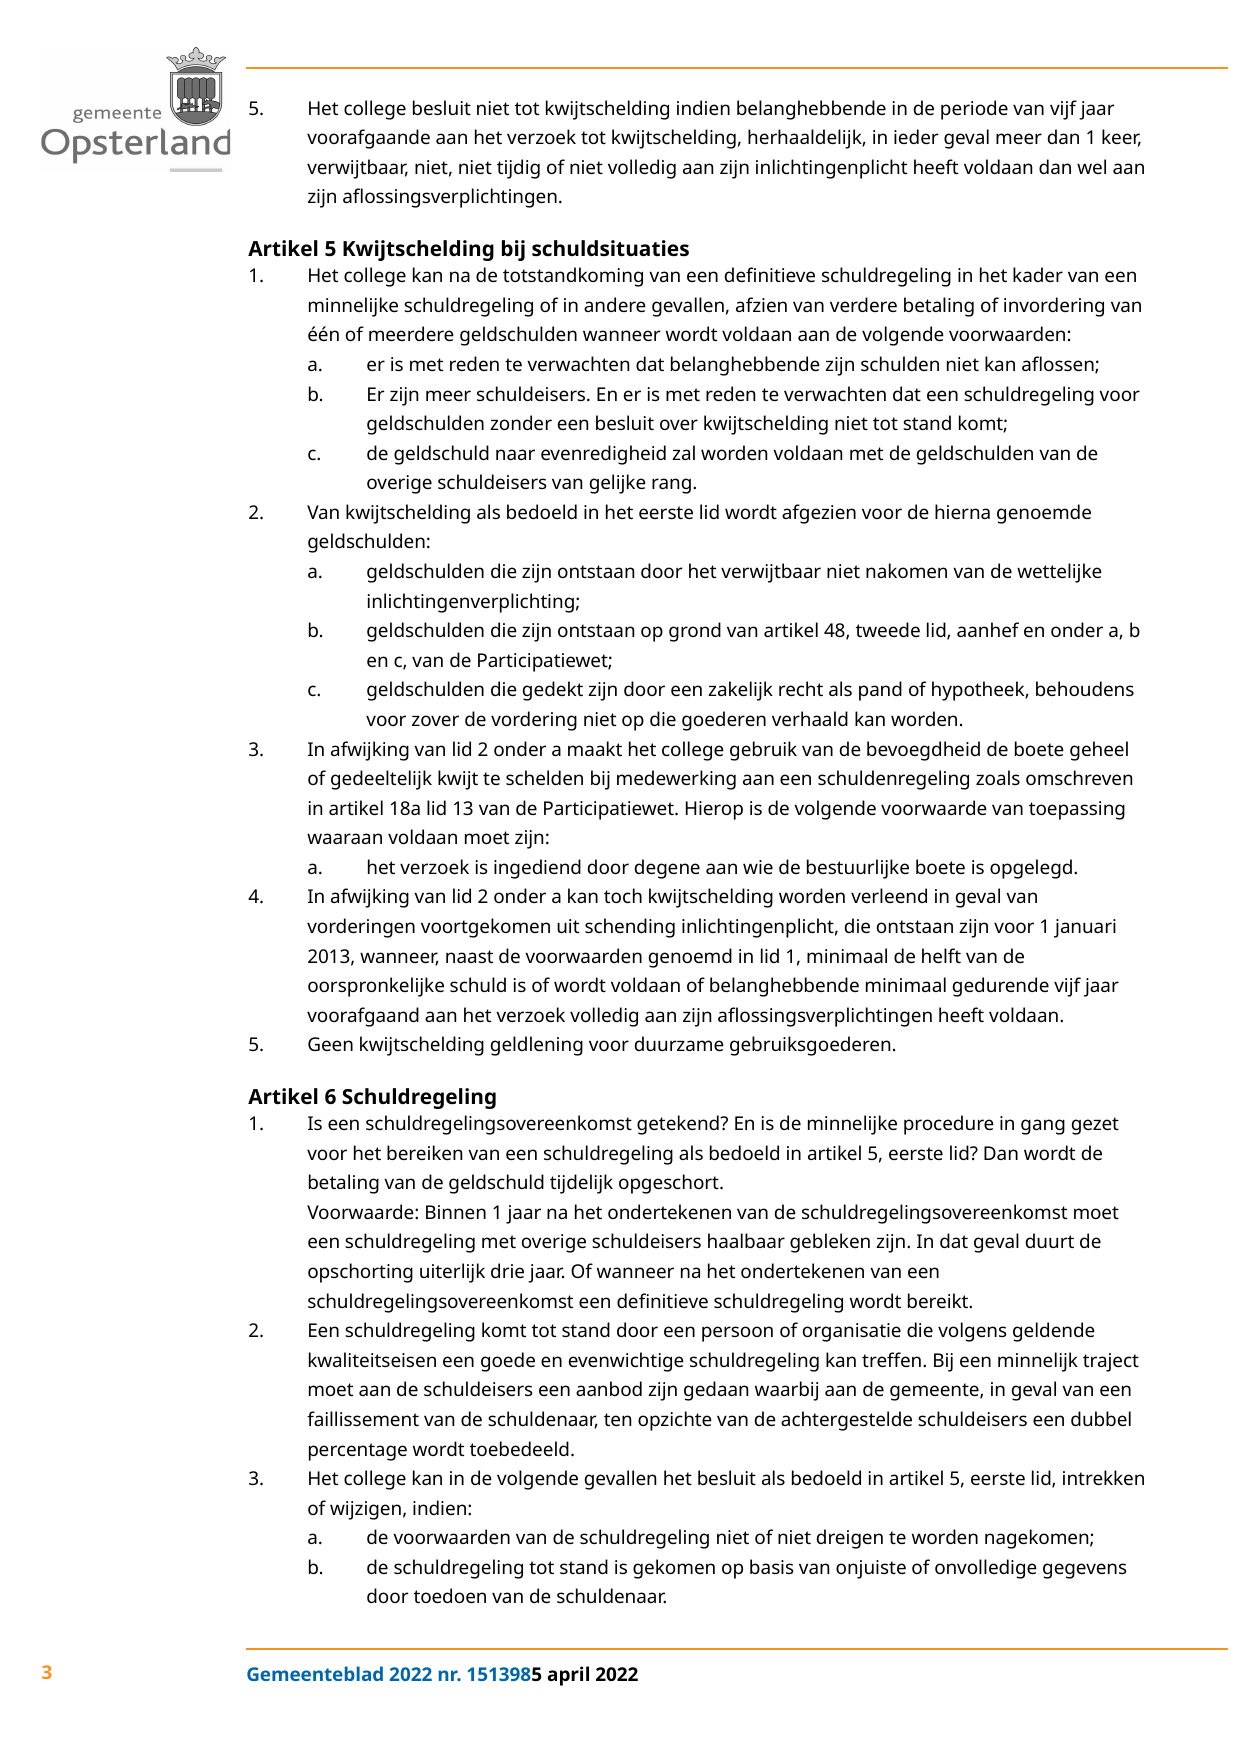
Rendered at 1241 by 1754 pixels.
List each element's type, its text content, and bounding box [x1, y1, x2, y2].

list Er zijn meer schuldeisers. En er is met reden te verwachten dat een schuldregeling voor geldschulden zonder een besluit over kwijtschelding niet tot stand komt; [307, 381, 1152, 436]
list geldschulden die zijn ontstaan door het verwijtbaar niet nakomen van de wettelijke inlichtingenverplichting; [307, 558, 1152, 613]
list Een schuldregeling komt tot stand door een persoon of organisatie die volgens geldende kwaliteitseisen een goede en evenwichtige schuldregeling kan treffen. Bij een minnelijk traject moet aan de schuldeisers een aanbod zijn gedaan waarbij aan de gemeente, in geval van een faillissement van de schuldenaar, ten opzichte van de achtergestelde schuldeisers een dubbel percentage wordt toebedeeld. [248, 1317, 1152, 1462]
list In afwijking van lid 2 onder a maakt het college gebruik van de bevoegdheid de boete geheel of gedeeltelijk kwijt te schelden bij medewerking aan een schuldenregeling zoals omschreven in artikel 18a lid 13 van de Participatiewet. Hierop is de volgende voorwaarde van toepassing waaraan voldaan moet zijn: [248, 736, 1152, 850]
text Artikel 5 Kwijtschelding bij schuldsituaties [248, 234, 1152, 262]
list er is met reden te verwachten dat belanghebbende zijn schulden niet kan aflossen; [307, 351, 1152, 377]
list de geldschuld naar evenredigheid zal worden voldaan met de geldschulden van de overige schuldeisers van gelijke rang. [307, 440, 1152, 495]
list Is een schuldregelingsovereenkomst getekend? En is de minnelijke procedure in gang gezet voor het bereiken van een schuldregeling als bedoeld in artikel 5, eerste lid? Dan wordt de betaling van de geldschuld tijdelijk opgeschort. [248, 1110, 1152, 1195]
list Van kwijtschelding als bedoeld in het eerste lid wordt afgezien voor de hierna genoemde geldschulden: [248, 499, 1152, 554]
list Het college kan na de totstandkoming van een definitieve schuldregeling in het kader van een minnelijke schuldregeling of in andere gevallen, afzien van verdere betaling of invordering van één of meerdere geldschulden wanneer wordt voldaan aan de volgende voorwaarden: [248, 262, 1152, 347]
list Het college kan in de volgende gevallen het besluit als bedoeld in artikel 5, eerste lid, intrekken of wijzigen, indien: [248, 1465, 1152, 1521]
list In afwijking van lid 2 onder a kan toch kwijtschelding worden verleend in geval van vorderingen voortgekomen uit schending inlichtingenplicht, die ontstaan zijn voor 1 januari 2013, wanneer, naast de voorwaarden genoemd in lid 1, minimaal de helft van de oorspronkelijke schuld is of wordt voldaan of belanghebbende minimaal gedurende vijf jaar voorafgaand aan het verzoek volledig aan zijn aflossingsverplichtingen heeft voldaan. [248, 884, 1152, 1028]
text Artikel 6 Schuldregeling [248, 1082, 1152, 1110]
list Geen kwijtschelding geldlening voor duurzame gebruiksgoederen. [248, 1032, 1152, 1057]
list het verzoek is ingediend door degene aan wie de bestuurlijke boete is opgelegd. [307, 854, 1152, 880]
list geldschulden die zijn ontstaan op grond van artikel 48, tweede lid, aanhef en onder a, b en c, van de Participatiewet; [307, 617, 1152, 673]
list de voorwaarden van de schuldregeling niet of niet dreigen te worden nagekomen; [307, 1524, 1152, 1550]
picture [41, 47, 231, 172]
list Het college besluit niet tot kwijtschelding indien belanghebbende in de periode van vijf jaar voorafgaande aan het verzoek tot kwijtschelding, herhaaldelijk, in ieder geval meer dan 1 keer, verwijtbaar, niet, niet tijdig of niet volledig aan zijn inlichtingenplicht heeft voldaan dan wel aan zijn aflossingsverplichtingen. [248, 95, 1152, 209]
list Voorwaarde: Binnen 1 jaar na het ondertekenen van de schuldregelingsovereenkomst moet een schuldregeling met overige schuldeisers haalbaar gebleken zijn. In dat geval duurt de opschorting uiterlijk drie jaar. Of wanneer na het ondertekenen van een schuldregelingsovereenkomst een definitieve schuldregeling wordt bereikt. [248, 1199, 1152, 1314]
list geldschulden die gedekt zijn door een zakelijk recht als pand of hypotheek, behoudens voor zover de vordering niet op die goederen verhaald kan worden. [307, 677, 1152, 732]
list de schuldregeling tot stand is gekomen op basis van onjuiste of onvolledige gegevens door toedoen van de schuldenaar. [307, 1554, 1152, 1609]
